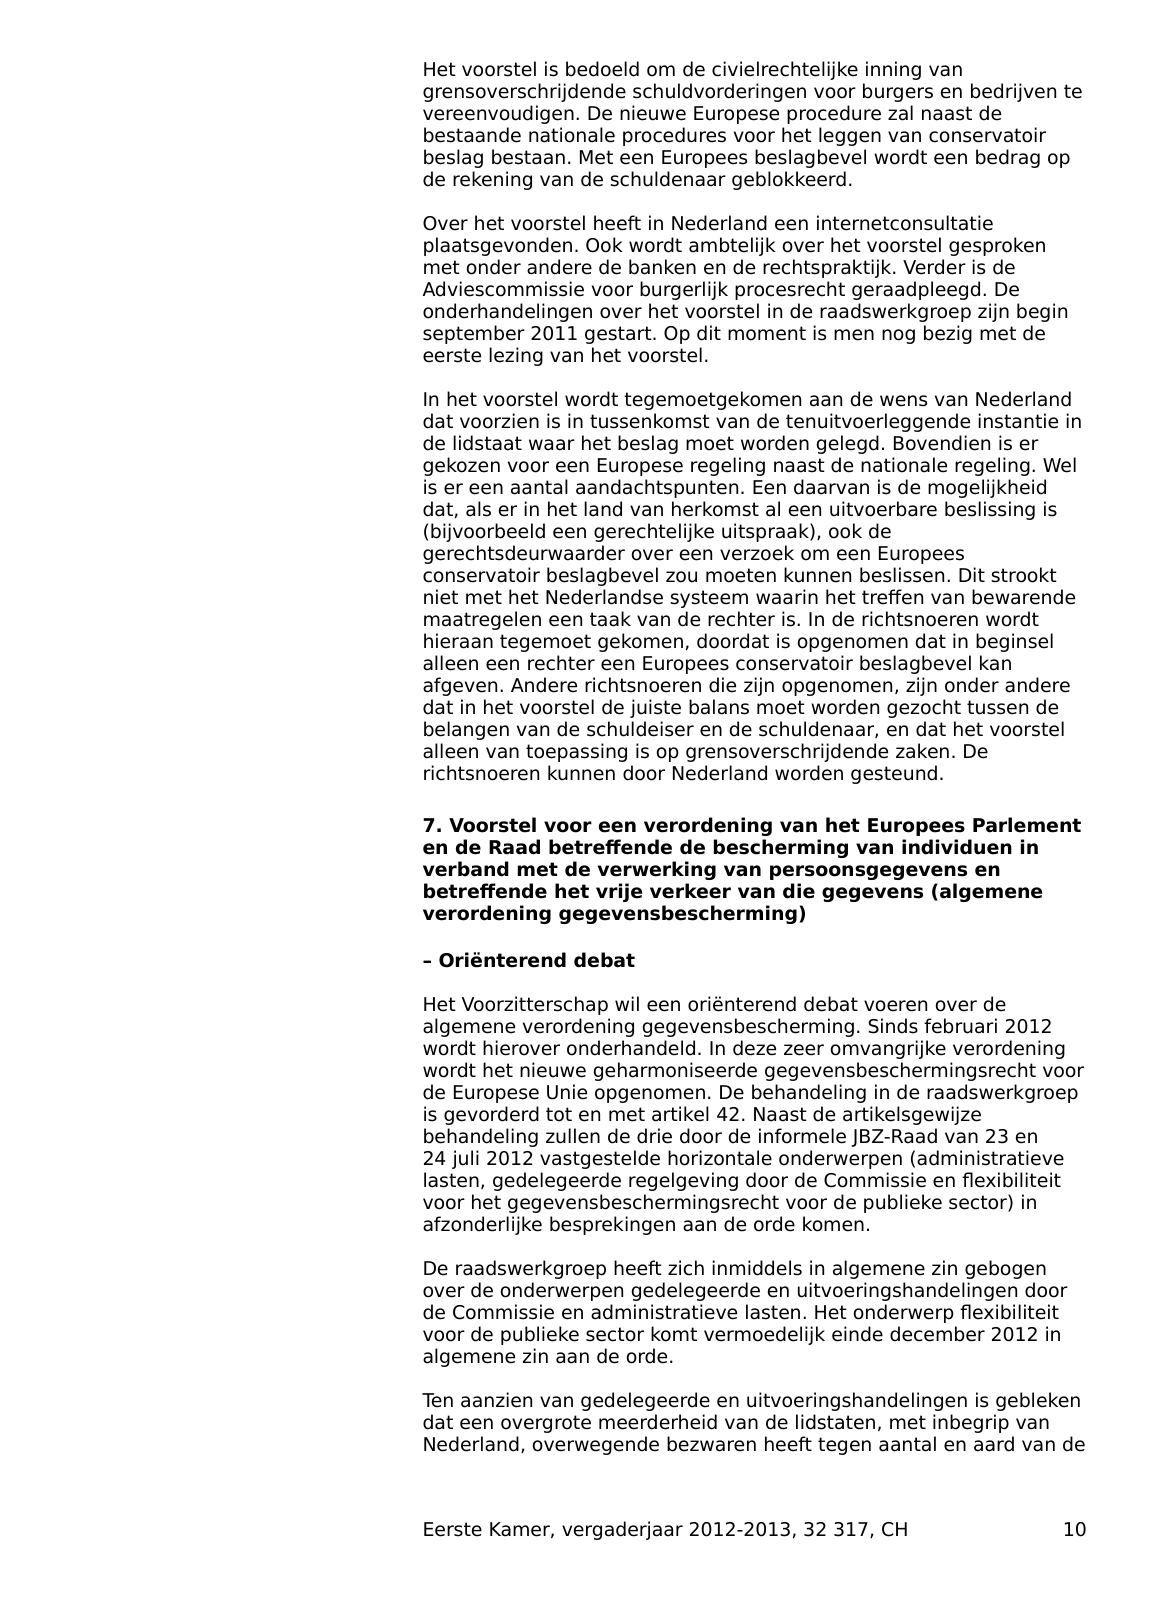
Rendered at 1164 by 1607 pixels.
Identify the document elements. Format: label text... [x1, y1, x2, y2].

text Het voorstel is bedoeld om de civielrechtelijke inning van grensoverschrijdende schuldvorderingen voor burgers en bedrijven te vereenvoudigen. De nieuwe Europese procedure zal naast de bestaande nationale procedures voor het leggen van conservatoir beslag bestaan. Met een Europees beslagbevel wordt een bedrag op de rekening van de schuldenaar geblokkeerd. [422, 59, 1087, 191]
text Over het voorstel heeft in Nederland een internetconsultatie plaatsgevonden. Ook wordt ambtelijk over het voorstel gesproken met onder andere de banken en de rechtspraktijk. Verder is de Adviescommissie voor burgerlijk procesrecht geraadpleegd. De onderhandelingen over het voorstel in de raadswerkgroep zijn begin september 2011 gestart. Op dit moment is men nog bezig met de eerste lezing van het voorstel. [422, 213, 1087, 367]
subtitle 7. Voorstel voor een verordening van het Europees Parlement en de Raad betreffende de bescherming van individuen in verband met de verwerking van persoonsgegevens en betreffende het vrije verkeer van die gegevens (algemene verordening gegevensbescherming) [422, 815, 1087, 925]
text Het Voorzitterschap wil een oriënterend debat voeren over de algemene verordening gegevensbescherming. Sinds februari 2012 wordt hierover onderhandeld. In deze zeer omvangrijke verordening wordt het nieuwe geharmoniseerde gegevensbeschermingsrecht voor de Europese Unie opgenomen. De behandeling in de raadswerkgroep is gevorderd tot en met artikel 42. Naast de artikelsgewijze behandeling zullen de drie door de informele JBZ-Raad van 23 en 24 juli 2012 vastgestelde horizontale onderwerpen (administratieve lasten, gedelegeerde regelgeving door de Commissie en flexibiliteit voor het gegevensbeschermingsrecht voor de publieke sector) in afzonderlijke besprekingen aan de orde komen. [422, 994, 1087, 1236]
text – Oriënterend debat [422, 950, 1087, 972]
text In het voorstel wordt tegemoetgekomen aan de wens van Nederland dat voorzien is in tussenkomst van de tenuitvoerleggende instantie in de lidstaat waar het beslag moet worden gelegd. Bovendien is er gekozen voor een Europese regeling naast de nationale regeling. Wel is er een aantal aandachtspunten. Een daarvan is de mogelijkheid dat, als er in het land van herkomst al een uitvoerbare beslissing is (bijvoorbeeld een gerechtelijke uitspraak), ook de gerechtsdeurwaarder over een verzoek om een Europees conservatoir beslagbevel zou moeten kunnen beslissen. Dit strookt niet met het Nederlandse systeem waarin het treffen van bewarende maatregelen een taak van de rechter is. In de richtsnoeren wordt hieraan tegemoet gekomen, doordat is opgenomen dat in beginsel alleen een rechter een Europees conservatoir beslagbevel kan afgeven. Andere richtsnoeren die zijn opgenomen, zijn onder andere dat in het voorstel de juiste balans moet worden gezocht tussen de belangen van de schuldeiser en de schuldenaar, en dat het voorstel alleen van toepassing is op grensoverschrijdende zaken. De richtsnoeren kunnen door Nederland worden gesteund. [422, 389, 1087, 785]
text Ten aanzien van gedelegeerde en uitvoeringshandelingen is gebleken dat een overgrote meerderheid van de lidstaten, met inbegrip van Nederland, overwegende bezwaren heeft tegen aantal en aard van de [422, 1390, 1087, 1456]
text De raadswerkgroep heeft zich inmiddels in algemene zin gebogen over de onderwerpen gedelegeerde en uitvoeringshandelingen door de Commissie en administratieve lasten. Het onderwerp flexibiliteit voor de publieke sector komt vermoedelijk einde december 2012 in algemene zin aan de orde. [422, 1258, 1087, 1368]
